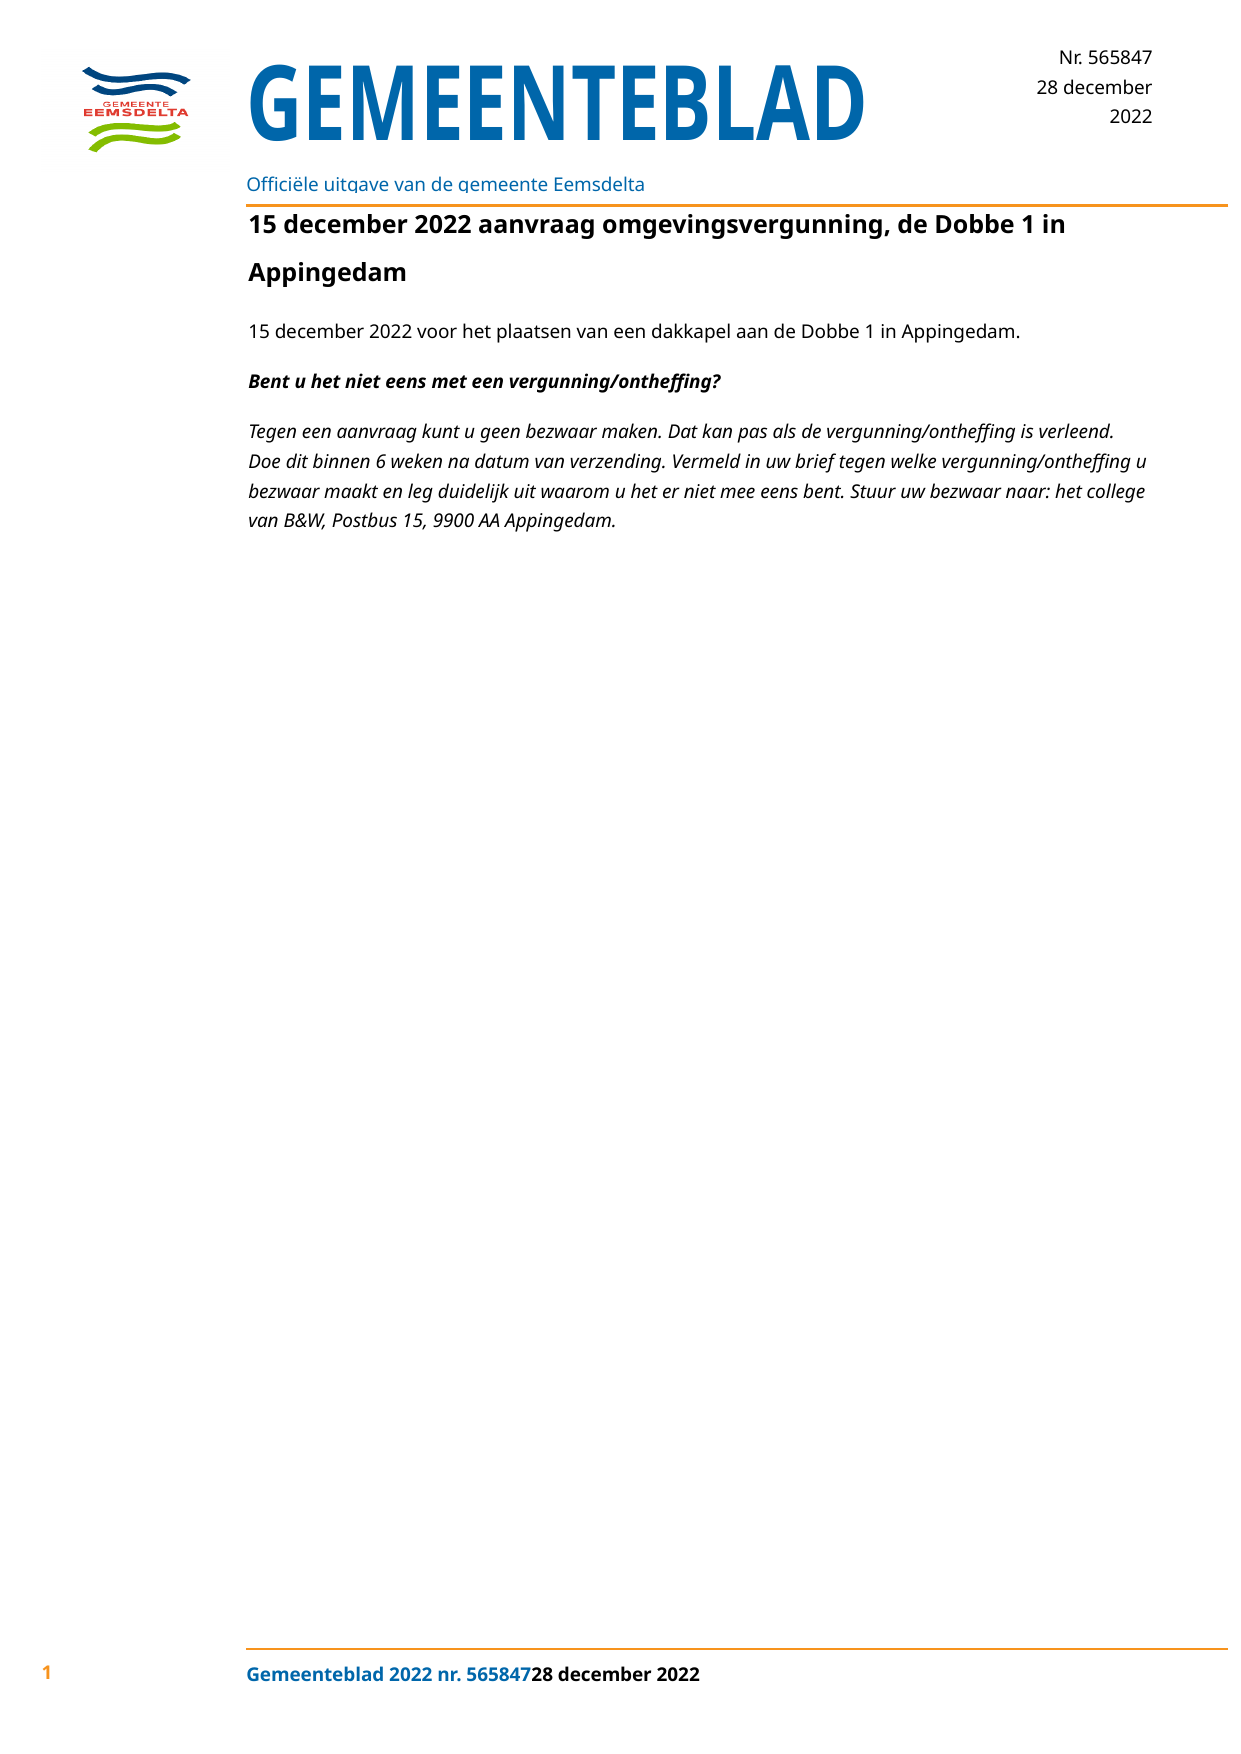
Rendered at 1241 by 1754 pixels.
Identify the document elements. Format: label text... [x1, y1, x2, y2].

text Tegen een aanvraag kunt u geen bezwaar maken. Dat kan pas als de vergunning/ontheffing is verleend. Doe dit binnen 6 weken na datum van verzending. Vermeld in uw brief tegen welke vergunning/ontheffing u bezwaar maakt en leg duidelijk uit waarom u het er niet mee eens bent. Stuur uw bezwaar naar: het college van B&W, Postbus 15, 9900 AA Appingedam. [248, 419, 1152, 533]
text 15 december 2022 aanvraag omgevingsvergunning, de Dobbe 1 in Appingedam [248, 207, 1152, 288]
picture [41, 47, 231, 172]
text 15 december 2022 voor het plaatsen van een dakkapel aan de Dobbe 1 in Appingedam. [248, 318, 1152, 344]
text Bent u het niet eens met een vergunning/ontheffing? [248, 368, 1152, 394]
